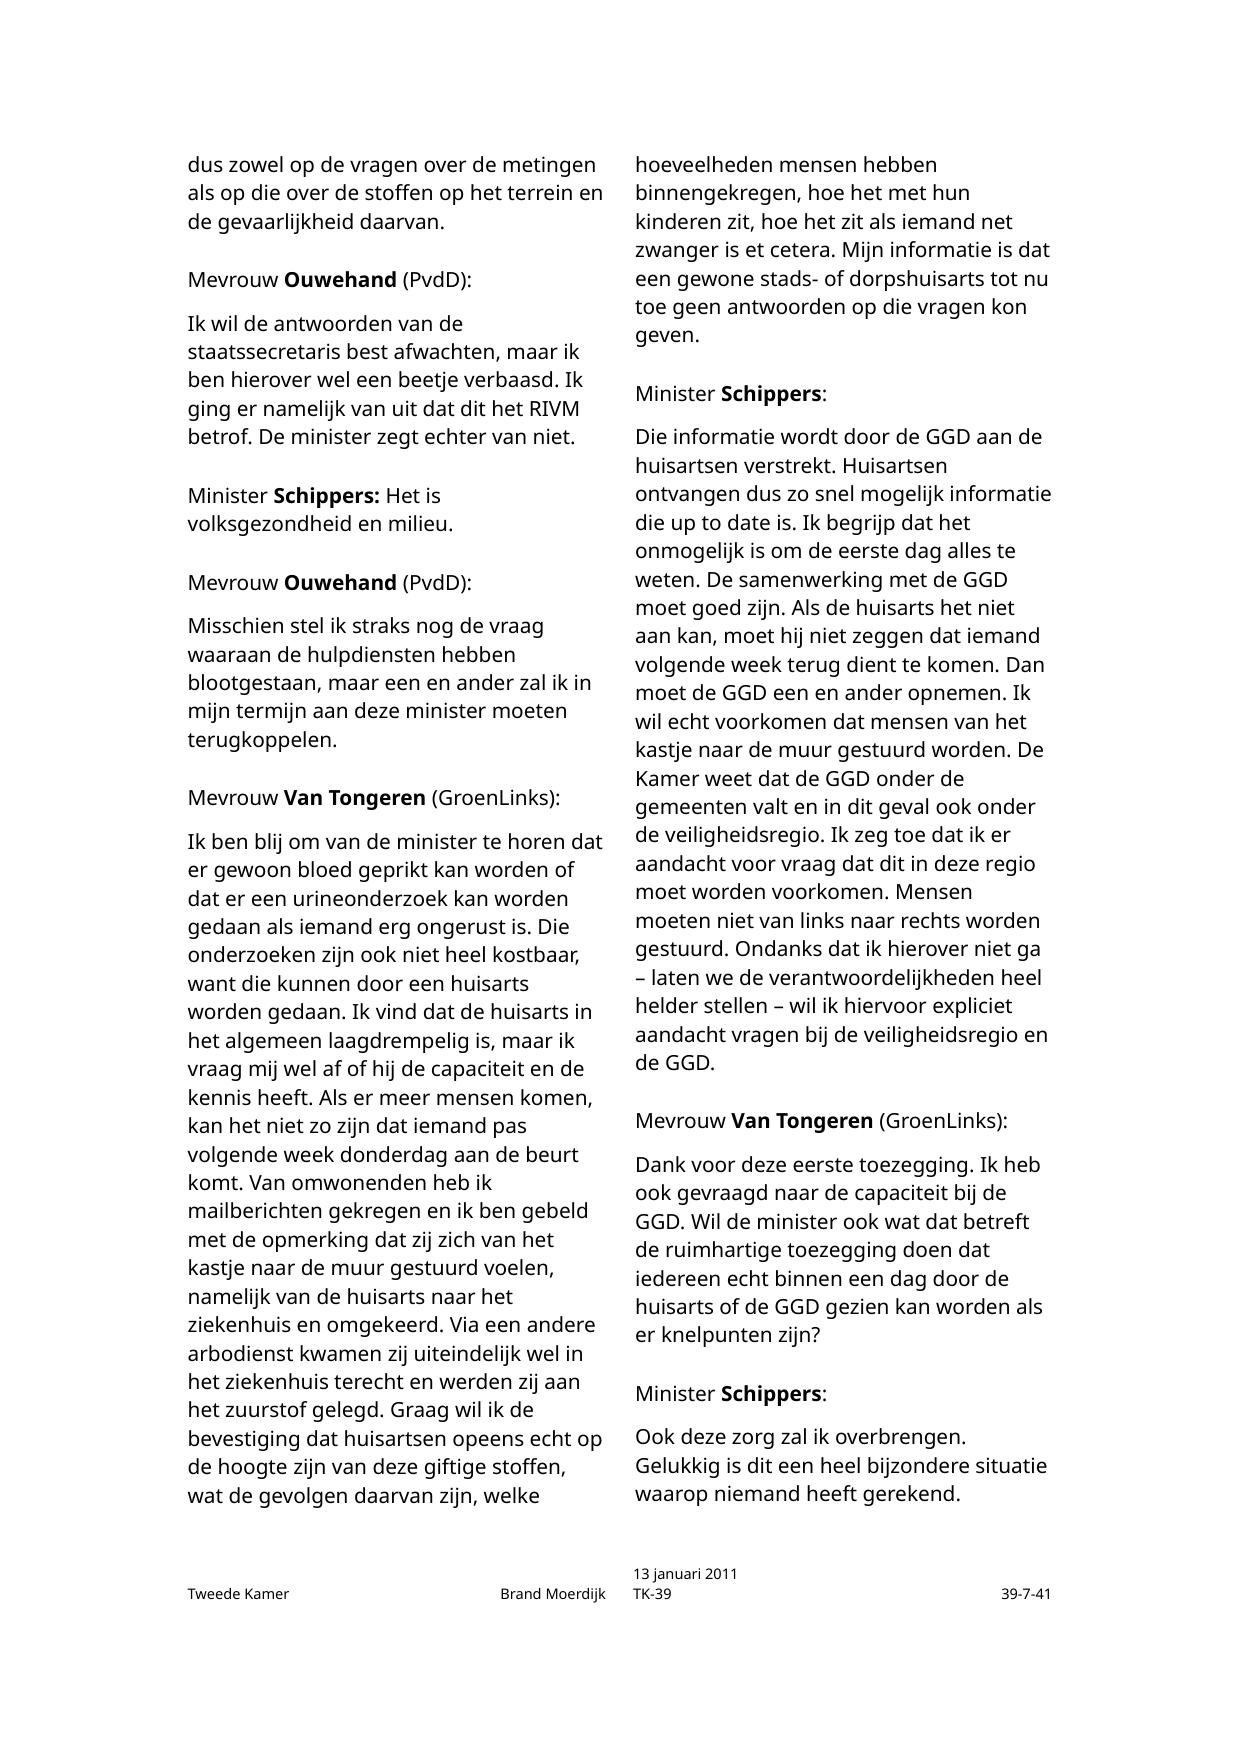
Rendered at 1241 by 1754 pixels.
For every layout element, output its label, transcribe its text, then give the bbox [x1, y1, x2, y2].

text Mevrouw Ouwehand (PvdD): [187, 568, 605, 596]
text dus zowel op de vragen over de metingen als op die over de stoffen op het terrein en de gevaarlijkheid daarvan. [187, 150, 605, 235]
text Die informatie wordt door de GGD aan de huisartsen verstrekt. Huisartsen ontvangen dus zo snel mogelijk informatie die up to date is. Ik begrijp dat het onmogelijk is om de eerste dag alles te weten. De samenwerking met de GGD moet goed zijn. Als de huisarts het niet aan kan, moet hij niet zeggen dat iemand volgende week terug dient te komen. Dan moet de GGD een en ander opnemen. Ik wil echt voorkomen dat mensen van het kastje naar de muur gestuurd worden. De Kamer weet dat de GGD onder de gemeenten valt en in dit geval ook onder de veiligheidsregio. Ik zeg toe dat ik er aandacht voor vraag dat dit in deze regio moet worden voorkomen. Mensen moeten niet van links naar rechts worden gestuurd. Ondanks dat ik hierover niet ga – laten we de verantwoordelijkheden heel helder stellen – wil ik hiervoor expliciet aandacht vragen bij de veiligheidsregio en de GGD. [635, 422, 1053, 1077]
text Misschien stel ik straks nog de vraag waaraan de hulpdiensten hebben blootgestaan, maar een en ander zal ik in mijn termijn aan deze minister moeten terugkoppelen. [187, 611, 605, 753]
text Dank voor deze eerste toezegging. Ik heb ook gevraagd naar de capaciteit bij de GGD. Wil de minister ook wat dat betreft de ruimhartige toezegging doen dat iedereen echt binnen een dag door de huisarts of de GGD gezien kan worden als er knelpunten zijn? [635, 1150, 1053, 1349]
text Ik ben blij om van de minister te horen dat er gewoon bloed geprikt kan worden of dat er een urineonderzoek kan worden gedaan als iemand erg ongerust is. Die onderzoeken zijn ook niet heel kostbaar, want die kunnen door een huisarts worden gedaan. Ik vind dat de huisarts in het algemeen laagdrempelig is, maar ik vraag mij wel af of hij de capaciteit en de kennis heeft. Als er meer mensen komen, kan het niet zo zijn dat iemand pas volgende week donderdag aan de beurt komt. Van omwonenden heb ik mailberichten gekregen en ik ben gebeld met de opmerking dat zij zich van het kastje naar de muur gestuurd voelen, namelijk van de huisarts naar het ziekenhuis en omgekeerd. Via een andere arbodienst kwamen zij uiteindelijk wel in het ziekenhuis terecht en werden zij aan het zuurstof gelegd. Graag wil ik de bevestiging dat huisartsen opeens echt op de hoogte zijn van deze giftige stoffen, wat de gevolgen daarvan zijn, welke [187, 827, 605, 1509]
text Mevrouw Van Tongeren (GroenLinks): [635, 1107, 1053, 1135]
text Mevrouw Ouwehand (PvdD): [187, 265, 605, 294]
text Minister Schippers: [635, 379, 1053, 407]
text Ook deze zorg zal ik overbrengen. Gelukkig is dit een heel bijzondere situatie waarop niemand heeft gerekend. [635, 1422, 1053, 1508]
text Minister Schippers: [635, 1379, 1053, 1407]
text Minister Schippers: Het is volksgezondheid en milieu. [187, 481, 605, 538]
text Mevrouw Van Tongeren (GroenLinks): [187, 783, 605, 812]
text hoeveelheden mensen hebben binnengekregen, hoe het met hun kinderen zit, hoe het zit als iemand net zwanger is et cetera. Mijn informatie is dat een gewone stads- of dorpshuisarts tot nu toe geen antwoorden op die vragen kon geven. [635, 150, 1053, 349]
text Ik wil de antwoorden van de staatssecretaris best afwachten, maar ik ben hierover wel een beetje verbaasd. Ik ging er namelijk van uit dat dit het RIVM betrof. De minister zegt echter van niet. [187, 309, 605, 451]
